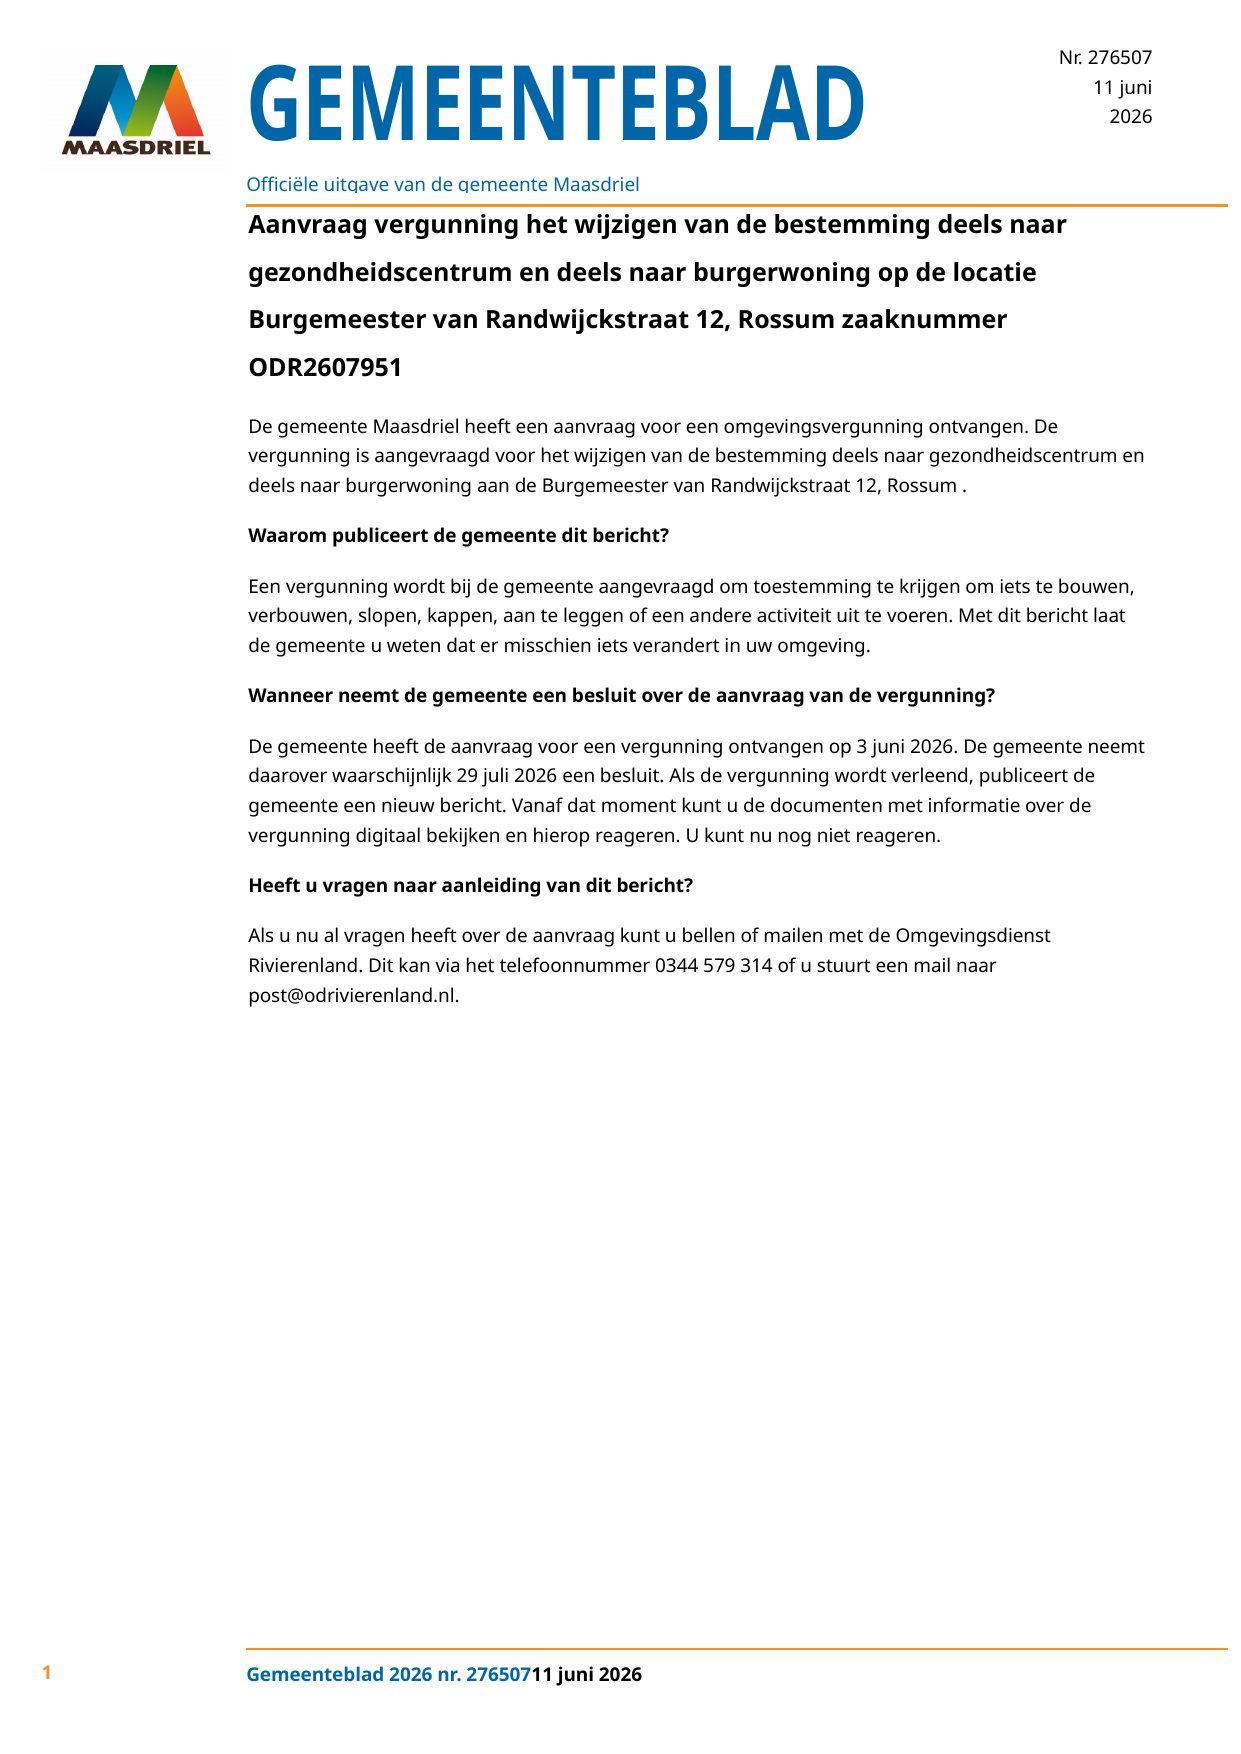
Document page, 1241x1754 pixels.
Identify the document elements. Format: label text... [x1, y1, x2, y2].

text Als u nu al vragen heeft over de aanvraag kunt u bellen of mailen met de Omgevingsdienst Rivierenland. Dit kan via het telefoonnummer 0344 579 314 of u stuurt een mail naar post@odrivierenland.nl. [248, 923, 1152, 1008]
text Aanvraag vergunning het wijzigen van de bestemming deels naar gezondheidscentrum en deels naar burgerwoning op de locatie Burgemeester van Randwijckstraat 12, Rossum zaaknummer ODR2607951 [248, 207, 1152, 384]
text Waarom publiceert de gemeente dit bericht? [248, 523, 1152, 548]
text De gemeente heeft de aanvraag voor een vergunning ontvangen op 3 juni 2026. De gemeente neemt daarover waarschijnlijk 29 juli 2026 een besluit. Als de vergunning wordt verleend, publiceert de gemeente een nieuw bericht. Vanaf dat moment kunt u de documenten met informatie over de vergunning digitaal bekijken en hierop reageren. U kunt nu nog niet reageren. [248, 733, 1152, 848]
text Wanneer neemt de gemeente een besluit over de aanvraag van de vergunning? [248, 683, 1152, 708]
text De gemeente Maasdriel heeft een aanvraag voor een omgevingsvergunning ontvangen. De vergunning is aangevraagd voor het wijzigen van de bestemming deels naar gezondheidscentrum en deels naar burgerwoning aan de Burgemeester van Randwijckstraat 12, Rossum . [248, 413, 1152, 498]
text Heeft u vragen naar aanleiding van dit bericht? [248, 872, 1152, 898]
text Een vergunning wordt bij de gemeente aangevraagd om toestemming te krijgen om iets te bouwen, verbouwen, slopen, kappen, aan te leggen of een andere activiteit uit te voeren. Met dit bericht laat de gemeente u weten dat er misschien iets verandert in uw omgeving. [248, 573, 1152, 658]
picture [41, 47, 231, 172]
